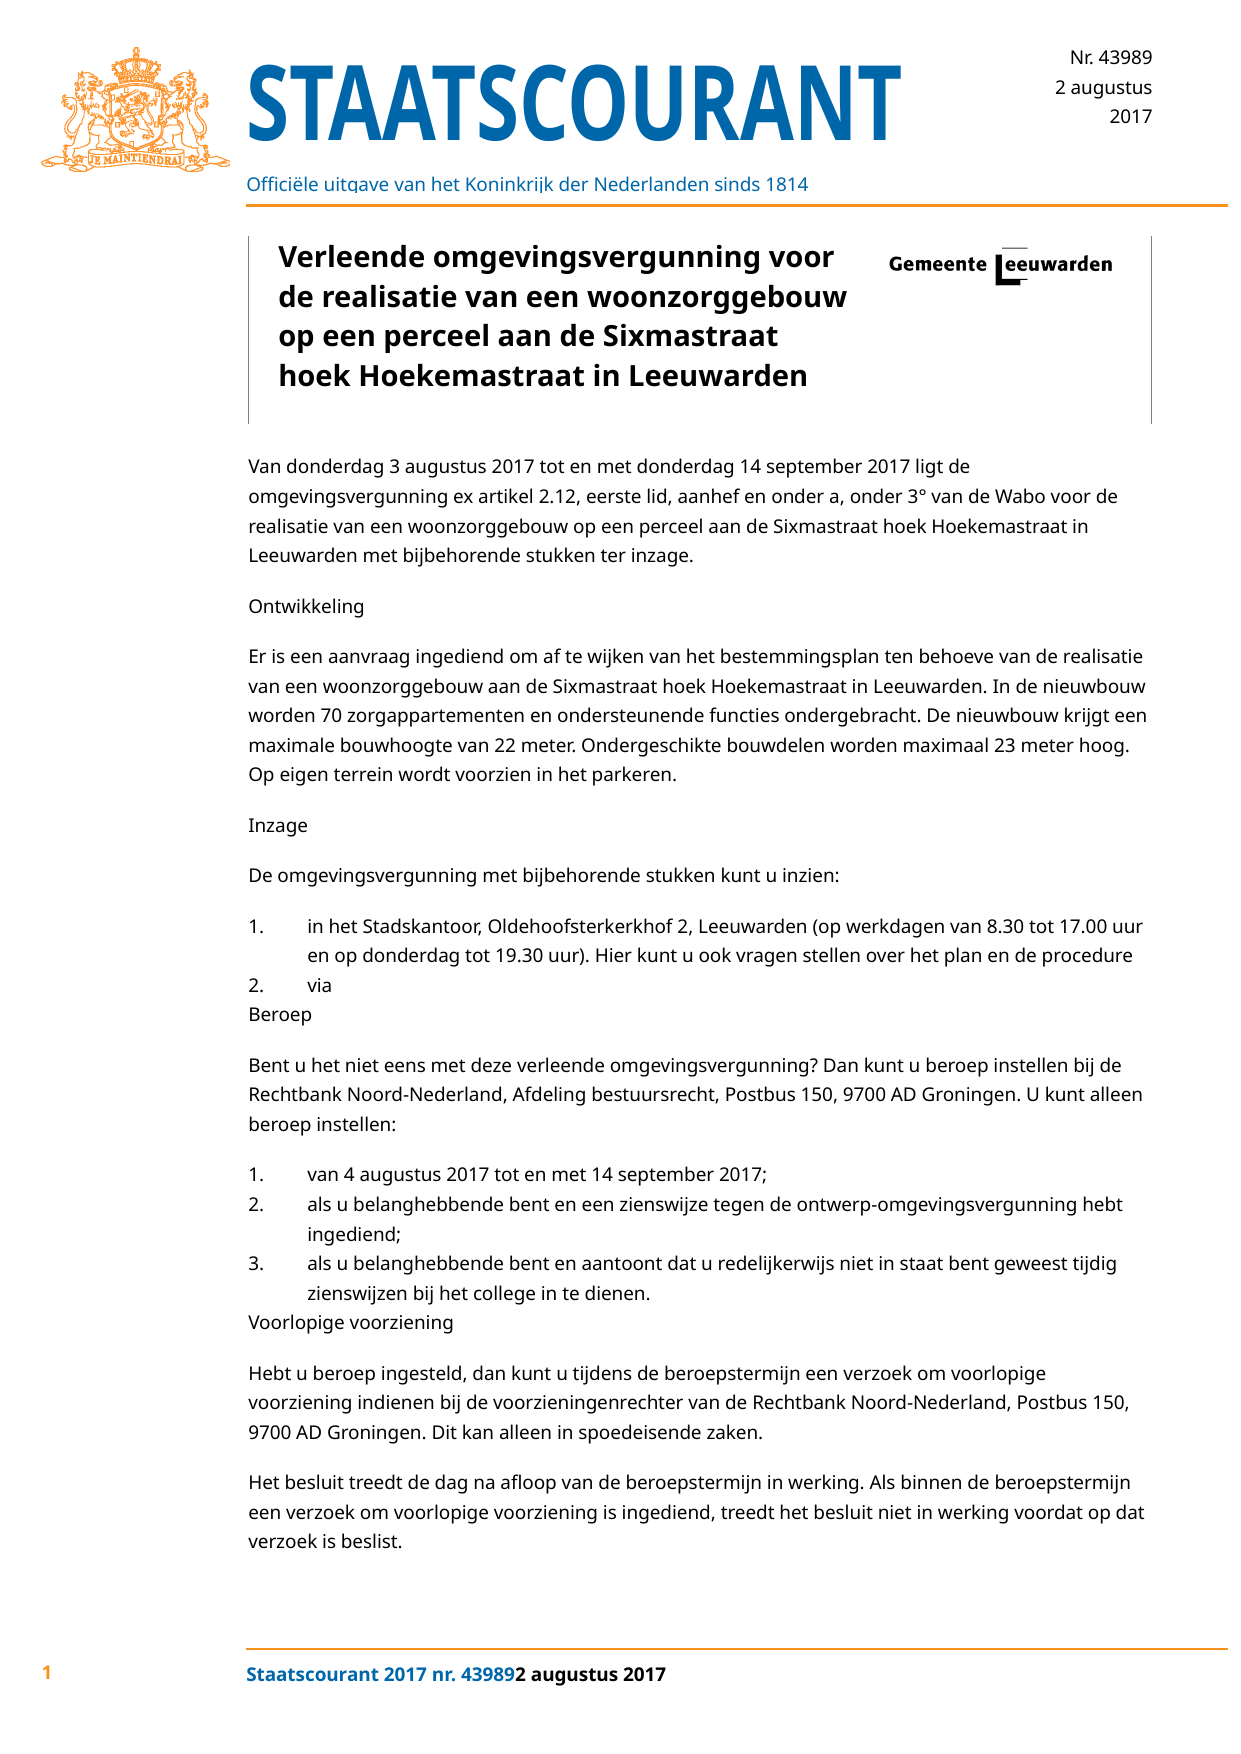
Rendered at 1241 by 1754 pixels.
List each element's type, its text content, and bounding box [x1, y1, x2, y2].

text Er is een aanvraag ingediend om af te wijken van het bestemmingsplan ten behoeve van de realisatie van een woonzorggebouw aan de Sixmastraat hoek Hoekemastraat in Leeuwarden. In de nieuwbouw worden 70 zorgappartementen en ondersteunende functies ondergebracht. De nieuwbouw krijgt een maximale bouwhoogte van 22 meter. Ondergeschikte bouwdelen worden maximaal 23 meter hoog. Op eigen terrein wordt voorzien in het parkeren. [248, 643, 1152, 787]
list in het Stadskantoor, Oldehoofsterkerkhof 2, Leeuwarden (op werkdagen van 8.30 tot 17.00 uur en op donderdag tot 19.30 uur). Hier kunt u ook vragen stellen over het plan en de procedure [248, 913, 1152, 968]
list via [248, 972, 1152, 998]
table_header Verleende omgevingsvergunning voor de realisatie van een woonzorggebouw op een perceel aan de Sixmastraat hoek Hoekemastraat in Leeuwarden [249, 236, 850, 424]
text Voorlopige voorziening [248, 1309, 1152, 1335]
picture [41, 47, 231, 172]
text Van donderdag 3 augustus 2017 tot en met donderdag 14 september 2017 ligt de omgevingsvergunning ex artikel 2.12, eerste lid, aanhef en onder a, onder 3° van de Wabo voor de realisatie van een woonzorggebouw op een perceel aan de Sixmastraat hoek Hoekemastraat in Leeuwarden met bijbehorende stukken ter inzage. [248, 454, 1152, 568]
table_header [850, 236, 1151, 424]
list van 4 augustus 2017 tot en met 14 september 2017; [248, 1162, 1152, 1187]
text Bent u het niet eens met deze verleende omgevingsvergunning? Dan kunt u beroep instellen bij de Rechtbank Noord-Nederland, Afdeling bestuursrecht, Postbus 150, 9700 AD Groningen. U kunt alleen beroep instellen: [248, 1052, 1152, 1137]
list als u belanghebbende bent en een zienswijze tegen de ontwerp-omgevingsvergunning hebt ingediend; [248, 1191, 1152, 1246]
picture [882, 236, 1119, 297]
list als u belanghebbende bent en aantoont dat u redelijkerwijs niet in staat bent geweest tijdig zienswijzen bij het college in te dienen. [248, 1250, 1152, 1306]
text Ontwikkeling [248, 593, 1152, 618]
text De omgevingsvergunning met bijbehorende stukken kunt u inzien: [248, 862, 1152, 888]
text Het besluit treedt de dag na afloop van de beroepstermijn in werking. Als binnen de beroepstermijn een verzoek om voorlopige voorziening is ingediend, treedt het besluit niet in werking voordat op dat verzoek is beslist. [248, 1469, 1152, 1554]
text Inzage [248, 812, 1152, 838]
text Beroep [248, 1002, 1152, 1027]
text Hebt u beroep ingesteld, dan kunt u tijdens de beroepstermijn een verzoek om voorlopige voorziening indienen bij de voorzieningenrechter van de Rechtbank Noord-Nederland, Postbus 150, 9700 AD Groningen. Dit kan alleen in spoedeisende zaken. [248, 1360, 1152, 1445]
